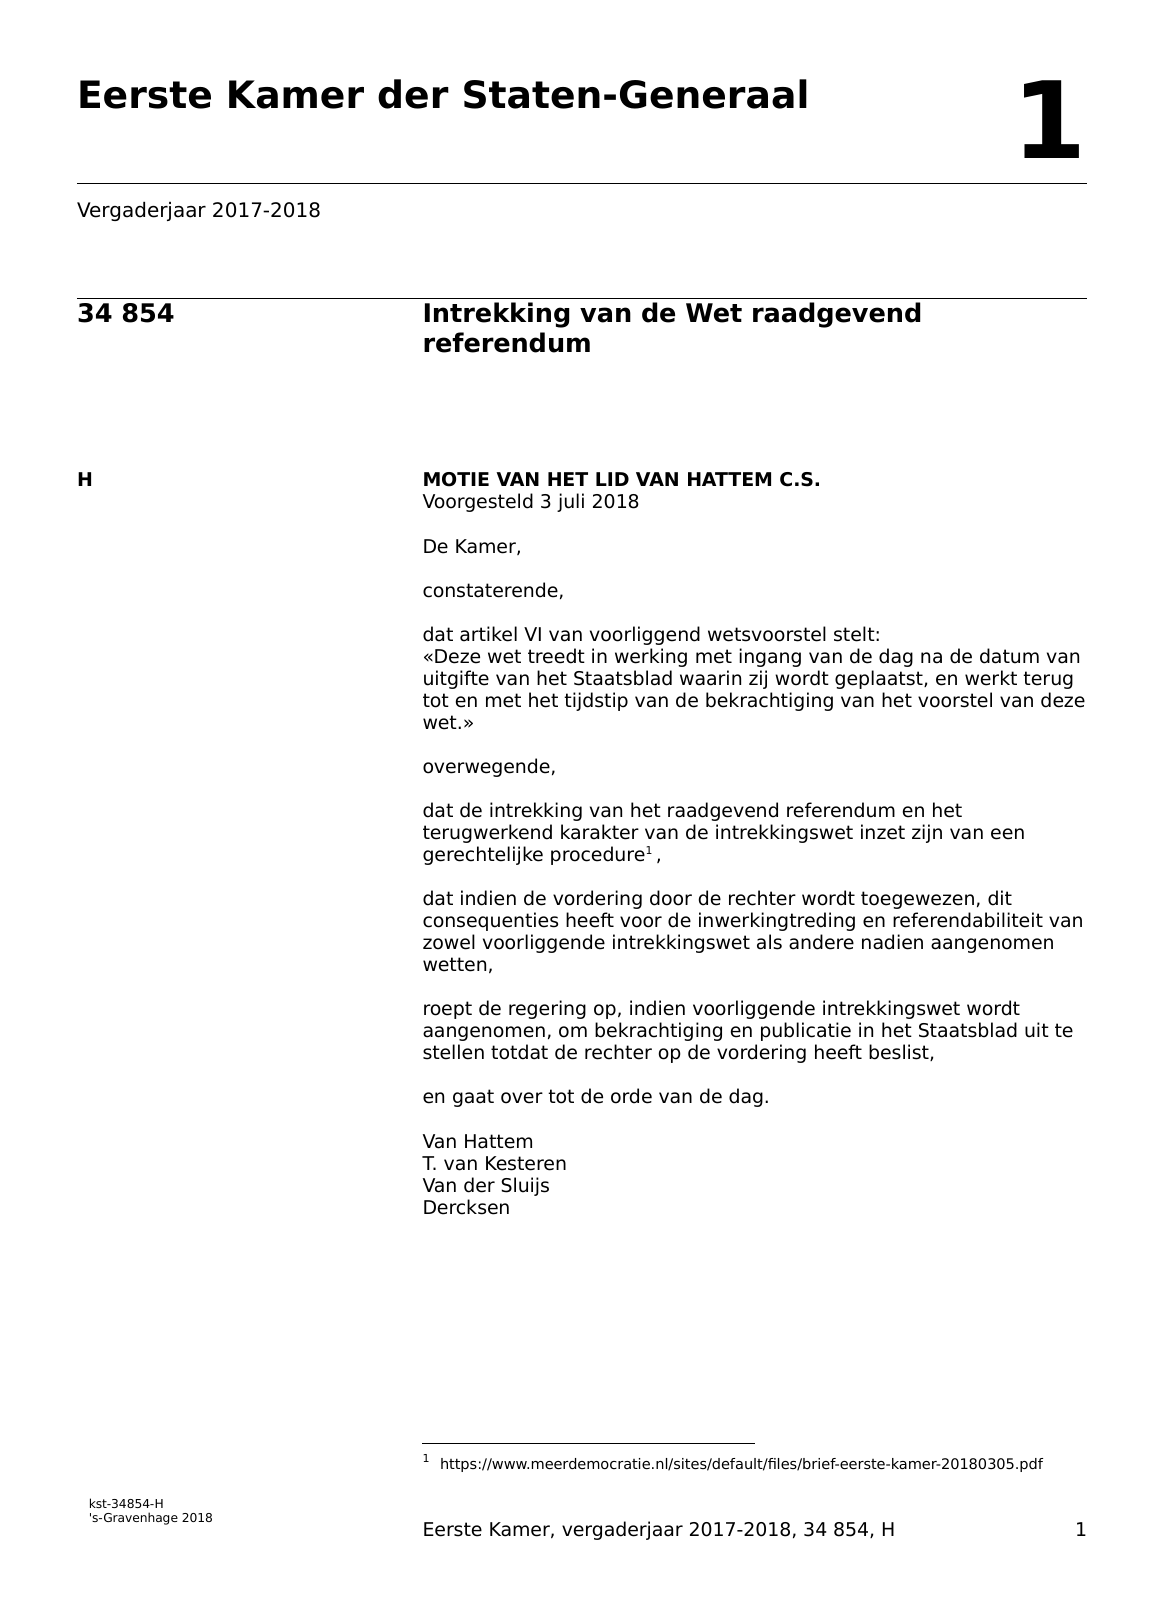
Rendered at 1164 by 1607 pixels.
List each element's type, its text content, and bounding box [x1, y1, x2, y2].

text «Deze wet treedt in werking met ingang van de dag na de datum van uitgifte van het Staatsblad waarin zij wordt geplaatst, en werkt terug tot en met het tijdstip van de bekrachtiging van het voorstel van deze wet.» [422, 646, 1087, 734]
text T. van Kesteren [422, 1153, 1087, 1174]
text dat de intrekking van het raadgevend referendum en het terugwerkend karakter van de intrekkingswet inzet zijn van een gerechtelijke procedure, [422, 800, 1087, 866]
text Van der Sluijs [422, 1174, 1087, 1197]
text Dercksen [422, 1197, 1087, 1218]
table_cell Vergaderjaar 2017-2018 [77, 184, 1087, 298]
text dat artikel VI van voorliggend wetsvoorstel stelt: [422, 624, 1087, 646]
text 's-Gravenhage 2018 [88, 1511, 323, 1525]
table_header Eerste Kamer der Staten-Generaal [77, 59, 886, 183]
text overwegende, [422, 756, 1087, 778]
table_header 1 [886, 59, 1087, 183]
subtitle 34 854 Intrekking van de Wet raadgevend referendum [77, 299, 1087, 358]
text https://www.meerdemocratie.nl/sites/default/files/brief-eerste-kamer-20180305.pdf [422, 1452, 1087, 1474]
text constaterende, [422, 580, 1087, 602]
text dat indien de vordering door de rechter wordt toegewezen, dit consequenties heeft voor de inwerkingtreding en referendabiliteit van zowel voorliggende intrekkingswet als andere nadien aangenomen wetten, [422, 888, 1087, 976]
text Voorgesteld 3 juli 2018 [422, 491, 1087, 513]
text Van Hattem [422, 1131, 1087, 1153]
subtitle H MOTIE VAN HET LID VAN HATTEM C.S. [77, 469, 1087, 491]
text De Kamer, [422, 536, 1087, 557]
text kst-34854-H [88, 1497, 323, 1511]
text en gaat over tot de orde van de dag. [422, 1086, 1087, 1108]
text roept de regering op, indien voorliggende intrekkingswet wordt aangenomen, om bekrachtiging en publicatie in het Staatsblad uit te stellen totdat de rechter op de vordering heeft beslist, [422, 998, 1087, 1064]
